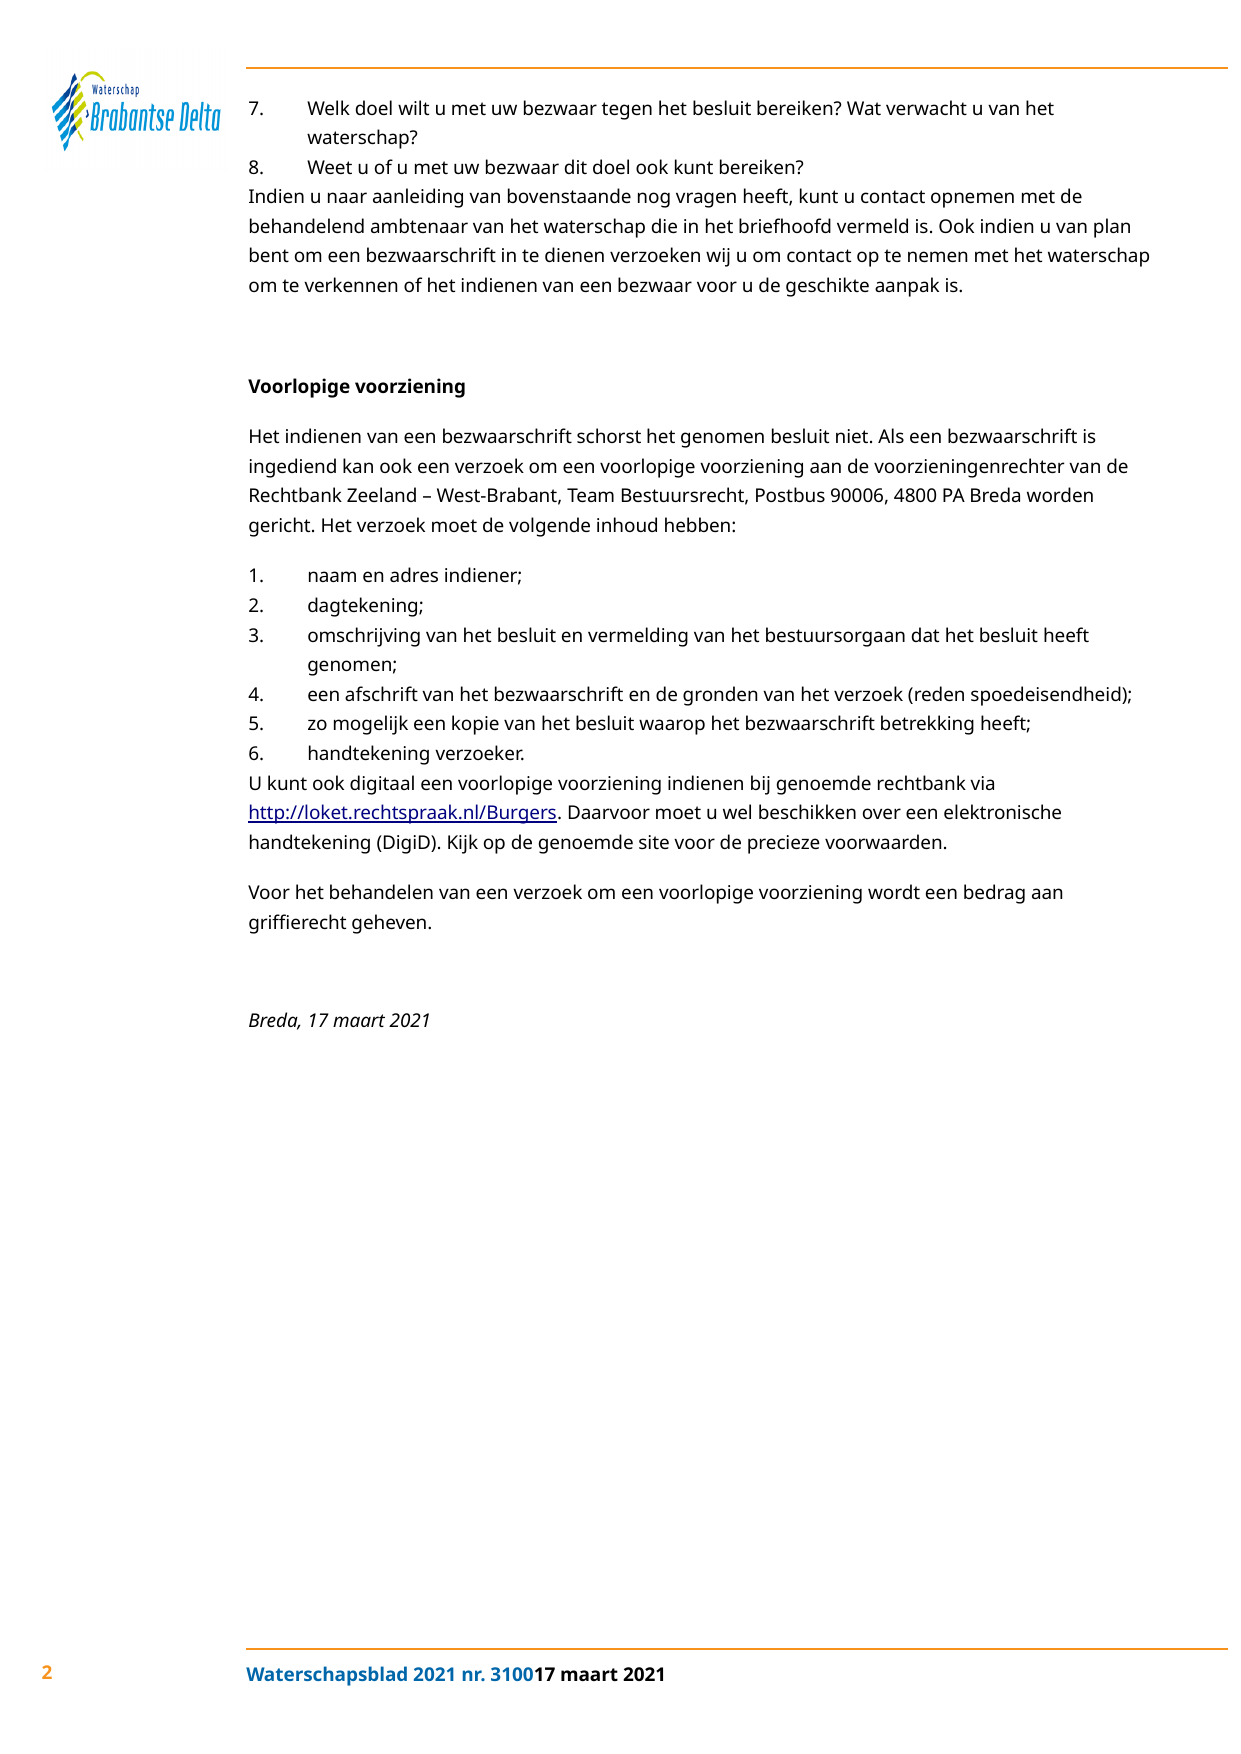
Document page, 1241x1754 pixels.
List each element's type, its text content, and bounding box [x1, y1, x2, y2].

picture [41, 47, 231, 172]
text Voor het behandelen van een verzoek om een voorlopige voorziening wordt een bedrag aan griffierecht geheven. [248, 879, 1152, 935]
list dagtekening; [248, 592, 1152, 618]
list Weet u of u met uw bezwaar dit doel ook kunt bereiken? [248, 154, 1152, 180]
list naam en adres indiener; [248, 563, 1152, 588]
list omschrijving van het besluit en vermelding van het bestuursorgaan dat het besluit heeft genomen; [248, 622, 1152, 677]
text Het indienen van een bezwaarschrift schorst het genomen besluit niet. Als een bezwaarschrift is ingediend kan ook een verzoek om een voorlopige voorziening aan de voorzieningenrechter van de Rechtbank Zeeland – West-Brabant, Team Bestuursrecht, Postbus 90006, 4800 PA Breda worden gericht. Het verzoek moet de volgende inhoud hebben: [248, 423, 1152, 538]
text Voorlopige voorziening [248, 373, 1152, 399]
text Breda, 17 maart 2021 [248, 1007, 1152, 1033]
list Welk doel wilt u met uw bezwaar tegen het besluit bereiken? Wat verwacht u van het waterschap? [248, 95, 1152, 150]
list een afschrift van het bezwaarschrift en de gronden van het verzoek (reden spoedeisendheid); [248, 681, 1152, 707]
text U kunt ook digitaal een voorlopige voorziening indienen bij genoemde rechtbank via http://loket.rechtspraak.nl/Burgers. Daarvoor moet u wel beschikken over een elektronische handtekening (DigiD). Kijk op de genoemde site voor de precieze voorwaarden. [248, 770, 1152, 855]
text Indien u naar aanleiding van bovenstaande nog vragen heeft, kunt u contact opnemen met de behandelend ambtenaar van het waterschap die in het briefhoofd vermeld is. Ook indien u van plan bent om een bezwaarschrift in te dienen verzoeken wij u om contact op te nemen met het waterschap om te verkennen of het indienen van een bezwaar voor u de geschikte aanpak is. [248, 183, 1152, 298]
list zo mogelijk een kopie van het besluit waarop het bezwaarschrift betrekking heeft; [248, 711, 1152, 736]
list handtekening verzoeker. [248, 740, 1152, 766]
